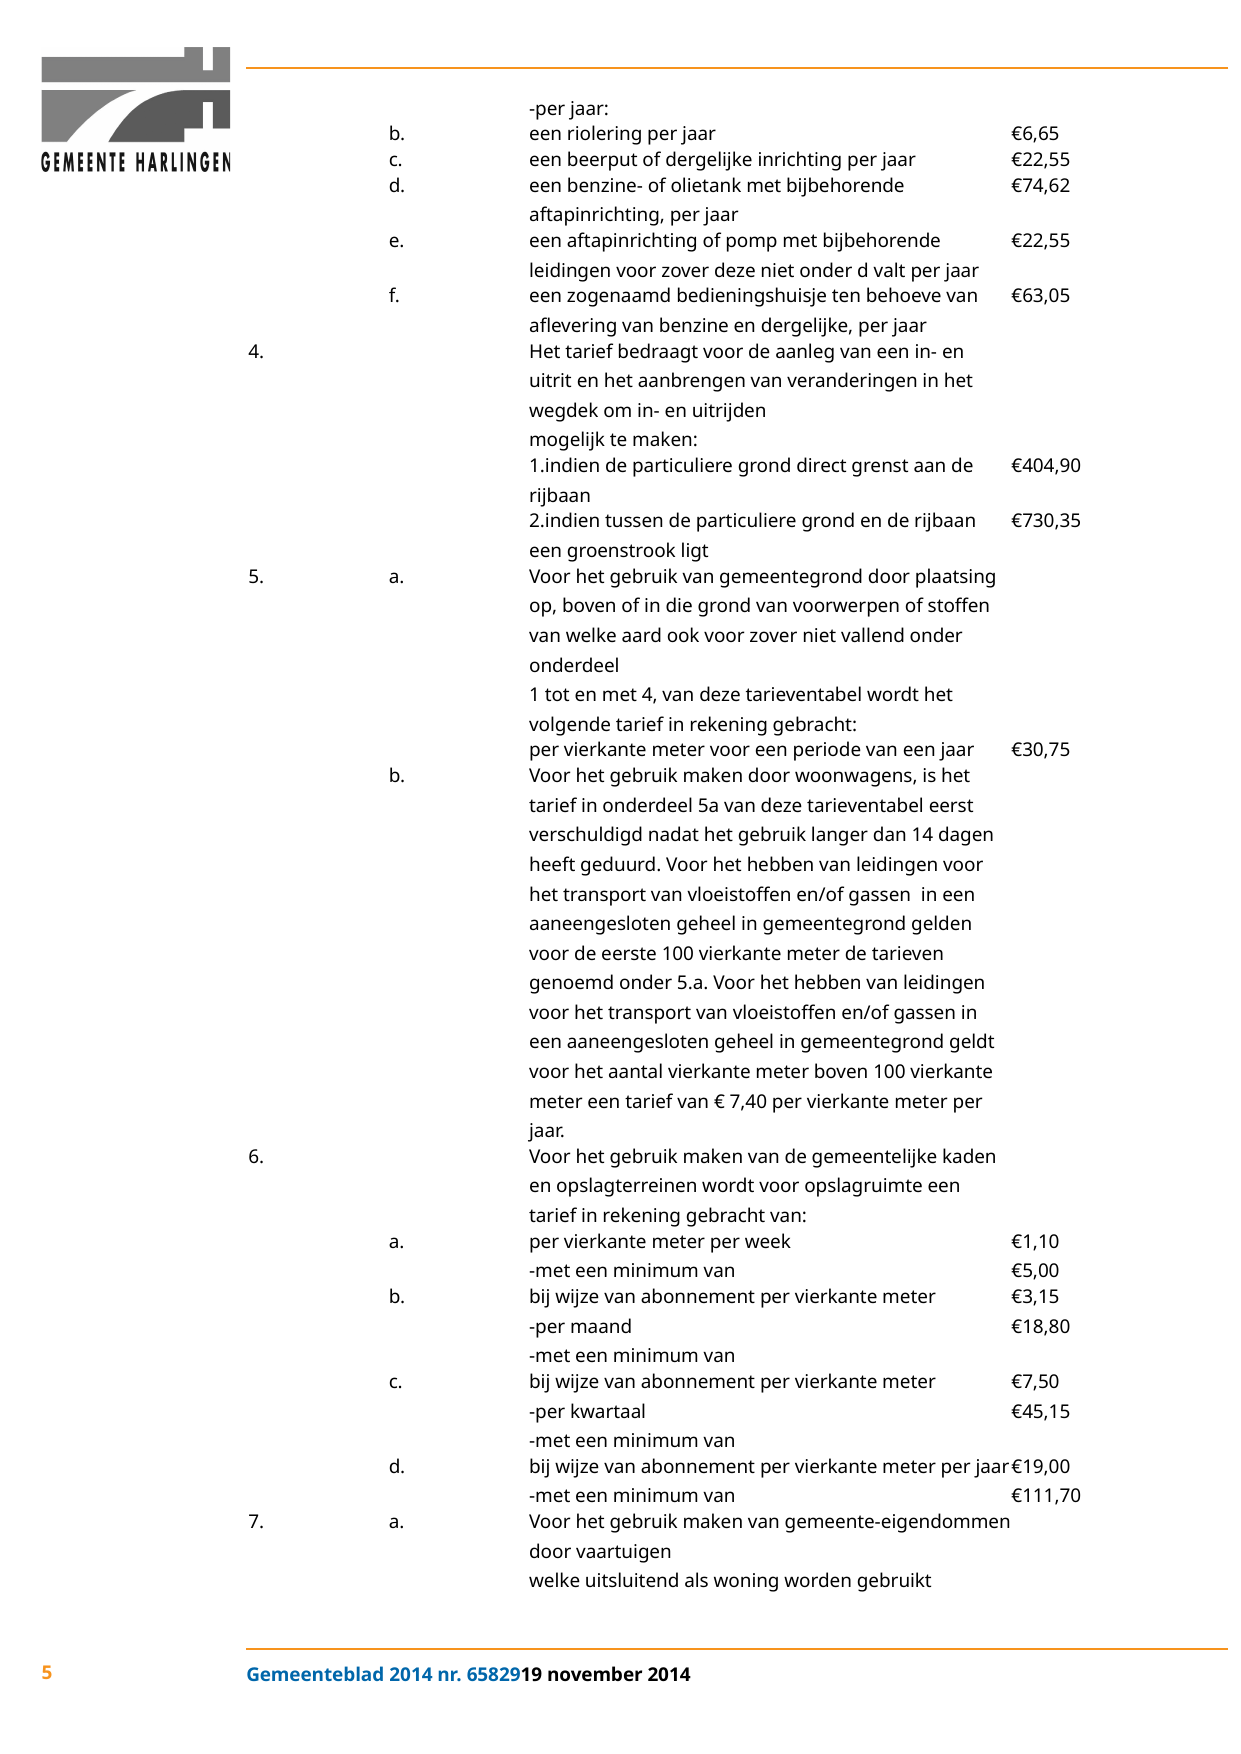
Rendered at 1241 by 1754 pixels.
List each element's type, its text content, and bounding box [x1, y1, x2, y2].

table_cell [248, 453, 388, 508]
table_cell €74,62 [1011, 172, 1152, 227]
table_cell f. [389, 283, 529, 338]
table_cell a. [389, 1509, 529, 1593]
table_cell d. [389, 172, 529, 227]
table_cell €22,55 [1011, 227, 1152, 283]
table_cell Voor het gebruik van gemeentegrond door plaatsing op, boven of in die grond van voorwerpen of stoffen van welke aard ook voor zover niet vallend onder onderdeel 1 tot en met 4, van deze tarieventabel wordt het volgende tarief in rekening gebracht: [529, 563, 1011, 737]
table_cell bij wijze van abonnement per vierkante meter -per maand -met een minimum van [529, 1283, 1011, 1368]
table_cell -per jaar: [529, 95, 1011, 121]
table_cell Het tarief bedraagt voor de aanleg van een in- en uitrit en het aanbrengen van veranderingen in het wegdek om in- en uitrijden mogelijk te maken: [529, 338, 1011, 452]
table_cell €6,65 [1011, 121, 1152, 146]
table_cell [389, 95, 529, 121]
table_cell €730,35 [1011, 508, 1152, 563]
table_cell per vierkante meter voor een periode van een jaar [529, 737, 1011, 762]
table_cell [1011, 563, 1152, 737]
table_cell €3,15 €18,80 [1011, 1283, 1152, 1368]
table_cell [248, 121, 388, 146]
table_cell 6. [248, 1143, 388, 1228]
table_cell 2.indien tussen de particuliere grond en de rijbaan een groenstrook ligt [529, 508, 1011, 563]
table_cell [248, 1228, 388, 1283]
table_cell een aftapinrichting of pomp met bijbehorende leidingen voor zover deze niet onder d valt per jaar [529, 227, 1011, 283]
table_cell €1,10 €5,00 [1011, 1228, 1152, 1283]
table_cell bij wijze van abonnement per vierkante meter -per kwartaal -met een minimum van [529, 1368, 1011, 1453]
table_cell 4. [248, 338, 388, 452]
table_cell een riolering per jaar [529, 121, 1011, 146]
table_cell een benzine- of olietank met bijbehorende aftapinrichting, per jaar [529, 172, 1011, 227]
table_cell [248, 763, 388, 1143]
table_cell [248, 508, 388, 563]
table_cell [389, 453, 529, 508]
table_cell [248, 1283, 388, 1368]
table_cell €63,05 [1011, 283, 1152, 338]
table_cell [1011, 763, 1152, 1143]
table_cell [248, 283, 388, 338]
table_cell [389, 508, 529, 563]
table_cell [389, 1143, 529, 1228]
table_cell a. [389, 1228, 529, 1283]
table_cell €404,90 [1011, 453, 1152, 508]
table_cell 1.indien de particuliere grond direct grenst aan de rijbaan [529, 453, 1011, 508]
table_cell [1011, 1509, 1152, 1593]
table_cell a. [389, 563, 529, 737]
table_cell [248, 737, 388, 762]
table_cell €22,55 [1011, 146, 1152, 172]
table_cell €30,75 [1011, 737, 1152, 762]
table_cell [248, 95, 388, 121]
table_cell b. [389, 763, 529, 1143]
table_cell een beerput of dergelijke inrichting per jaar [529, 146, 1011, 172]
table_cell c. [389, 146, 529, 172]
picture [41, 47, 231, 172]
table_cell d. [389, 1453, 529, 1508]
table_cell een zogenaamd bedieningshuisje ten behoeve van aflevering van benzine en dergelijke, per jaar [529, 283, 1011, 338]
table_cell per vierkante meter per week -met een minimum van [529, 1228, 1011, 1283]
table_cell [389, 737, 529, 762]
table_cell €19,00 €111,70 [1011, 1453, 1152, 1508]
table_cell bij wijze van abonnement per vierkante meter per jaar -met een minimum van [529, 1453, 1011, 1508]
table_cell [1011, 338, 1152, 452]
table_cell [248, 1453, 388, 1508]
table_cell Voor het gebruik maken van gemeente-eigendommen door vaartuigen welke uitsluitend als woning worden gebruikt [529, 1509, 1011, 1593]
table_cell Voor het gebruik maken door woonwagens, is het tarief in onderdeel 5a van deze tarieventabel eerst verschuldigd nadat het gebruik langer dan 14 dagen heeft geduurd. Voor het hebben van leidingen voor het transport van vloeistoffen en/of gassen in een aaneengesloten geheel in gemeentegrond gelden voor de eerste 100 vierkante meter de tarieven genoemd onder 5.a. Voor het hebben van leidingen voor het transport van vloeistoffen en/of gassen in een aaneengesloten geheel in gemeentegrond geldt voor het aantal vierkante meter boven 100 vierkante meter een tarief van € 7,40 per vierkante meter per jaar. [529, 763, 1011, 1143]
table_cell [248, 146, 388, 172]
table_cell Voor het gebruik maken van de gemeentelijke kaden en opslagterreinen wordt voor opslagruimte een tarief in rekening gebracht van: [529, 1143, 1011, 1228]
table_cell b. [389, 121, 529, 146]
table_cell [1011, 95, 1152, 121]
table_cell 7. [248, 1509, 388, 1593]
table_cell €7,50 €45,15 [1011, 1368, 1152, 1453]
table_cell [1011, 1143, 1152, 1228]
table_cell [248, 1368, 388, 1453]
table_cell b. [389, 1283, 529, 1368]
table_cell [248, 172, 388, 227]
table_cell [389, 338, 529, 452]
table_cell 5. [248, 563, 388, 737]
table_cell [248, 227, 388, 283]
table_cell e. [389, 227, 529, 283]
table_cell c. [389, 1368, 529, 1453]
